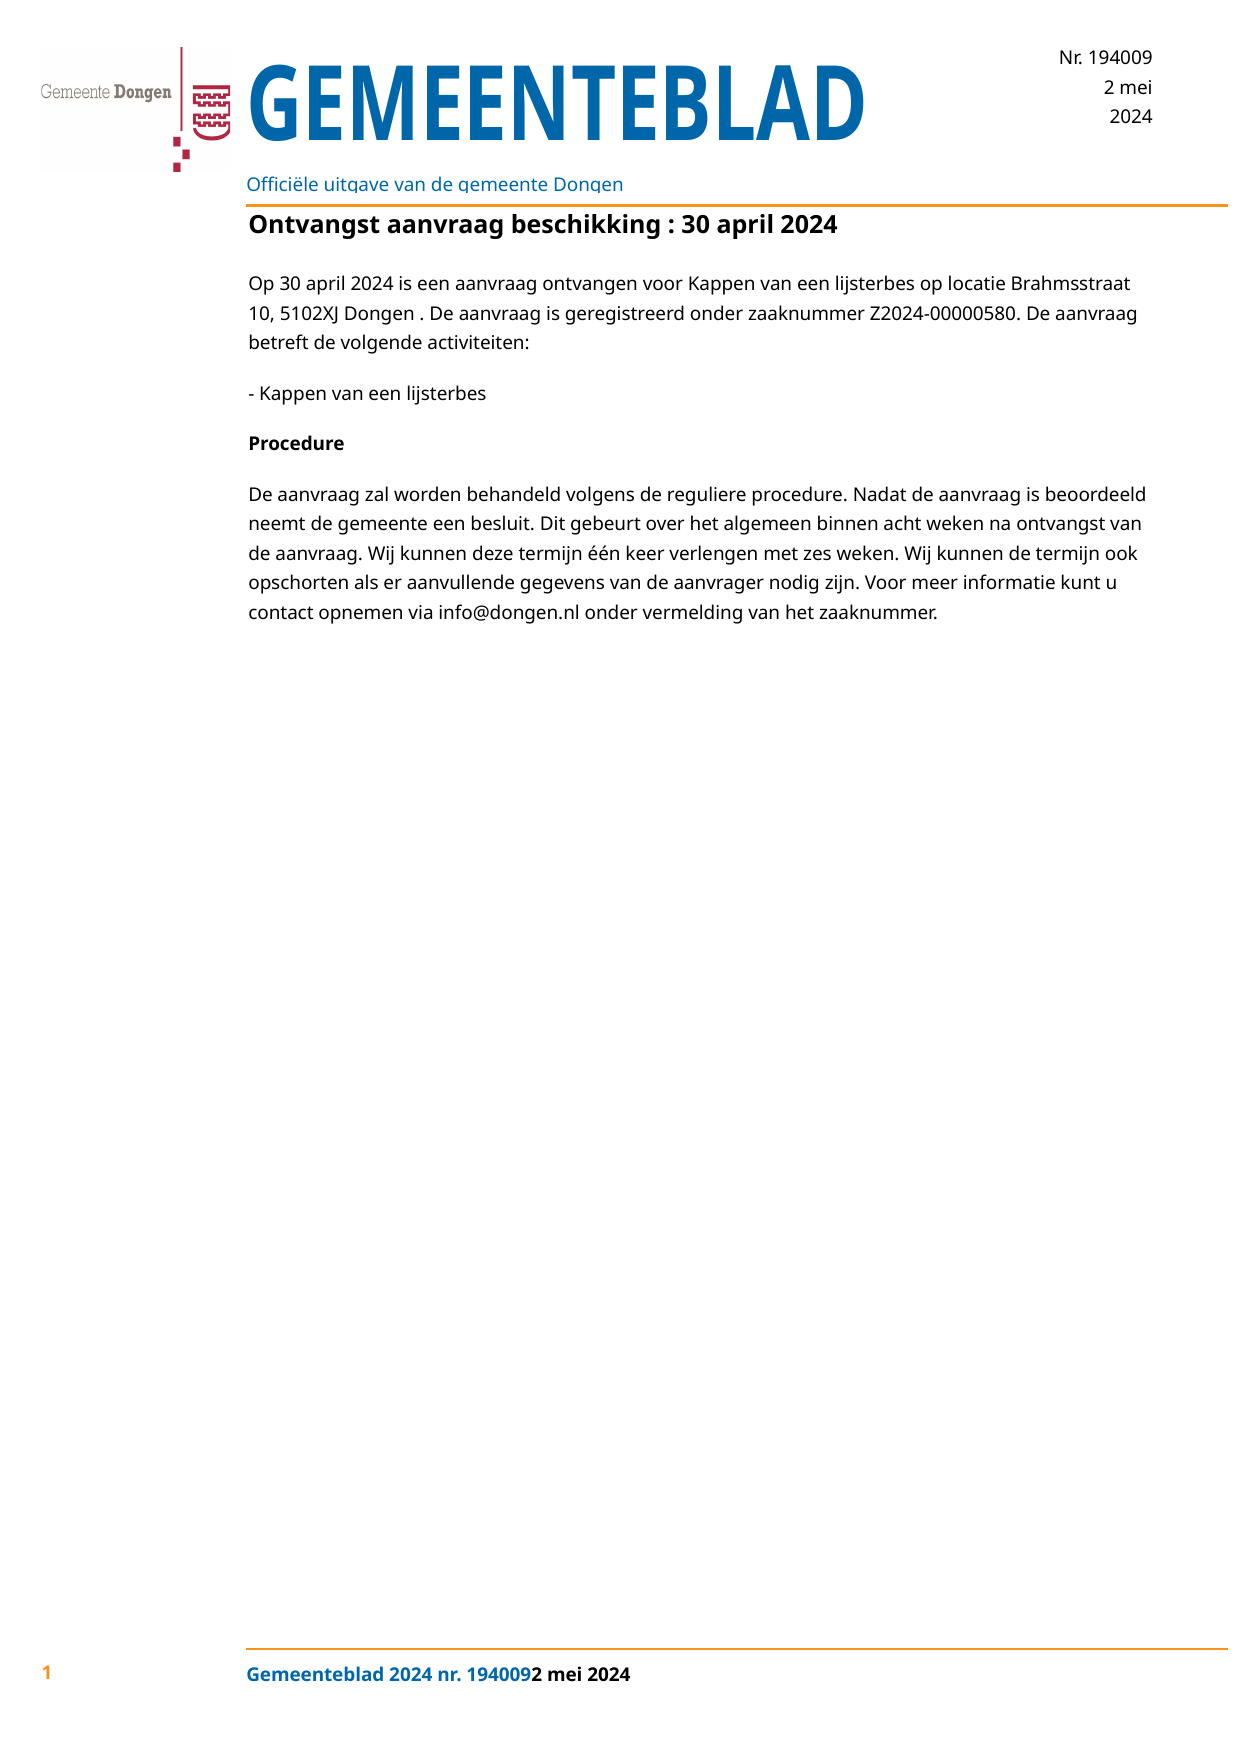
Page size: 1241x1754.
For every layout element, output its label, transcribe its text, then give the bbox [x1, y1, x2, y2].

text Op 30 april 2024 is een aanvraag ontvangen voor Kappen van een lijsterbes op locatie Brahmsstraat 10, 5102XJ Dongen . De aanvraag is geregistreerd onder zaaknummer Z2024-00000580. De aanvraag betreft de volgende activiteiten: [248, 270, 1152, 355]
text De aanvraag zal worden behandeld volgens de reguliere procedure. Nadat de aanvraag is beoordeeld neemt de gemeente een besluit. Dit gebeurt over het algemeen binnen acht weken na ontvangst van de aanvraag. Wij kunnen deze termijn één keer verlengen met zes weken. Wij kunnen de termijn ook opschorten als er aanvullende gegevens van de aanvrager nodig zijn. Voor meer informatie kunt u contact opnemen via info@dongen.nl onder vermelding van het zaaknummer. [248, 481, 1152, 625]
picture [41, 47, 231, 172]
text - Kappen van een lijsterbes [248, 380, 1152, 406]
text Procedure [248, 430, 1152, 456]
text Ontvangst aanvraag beschikking : 30 april 2024 [248, 207, 1152, 241]
